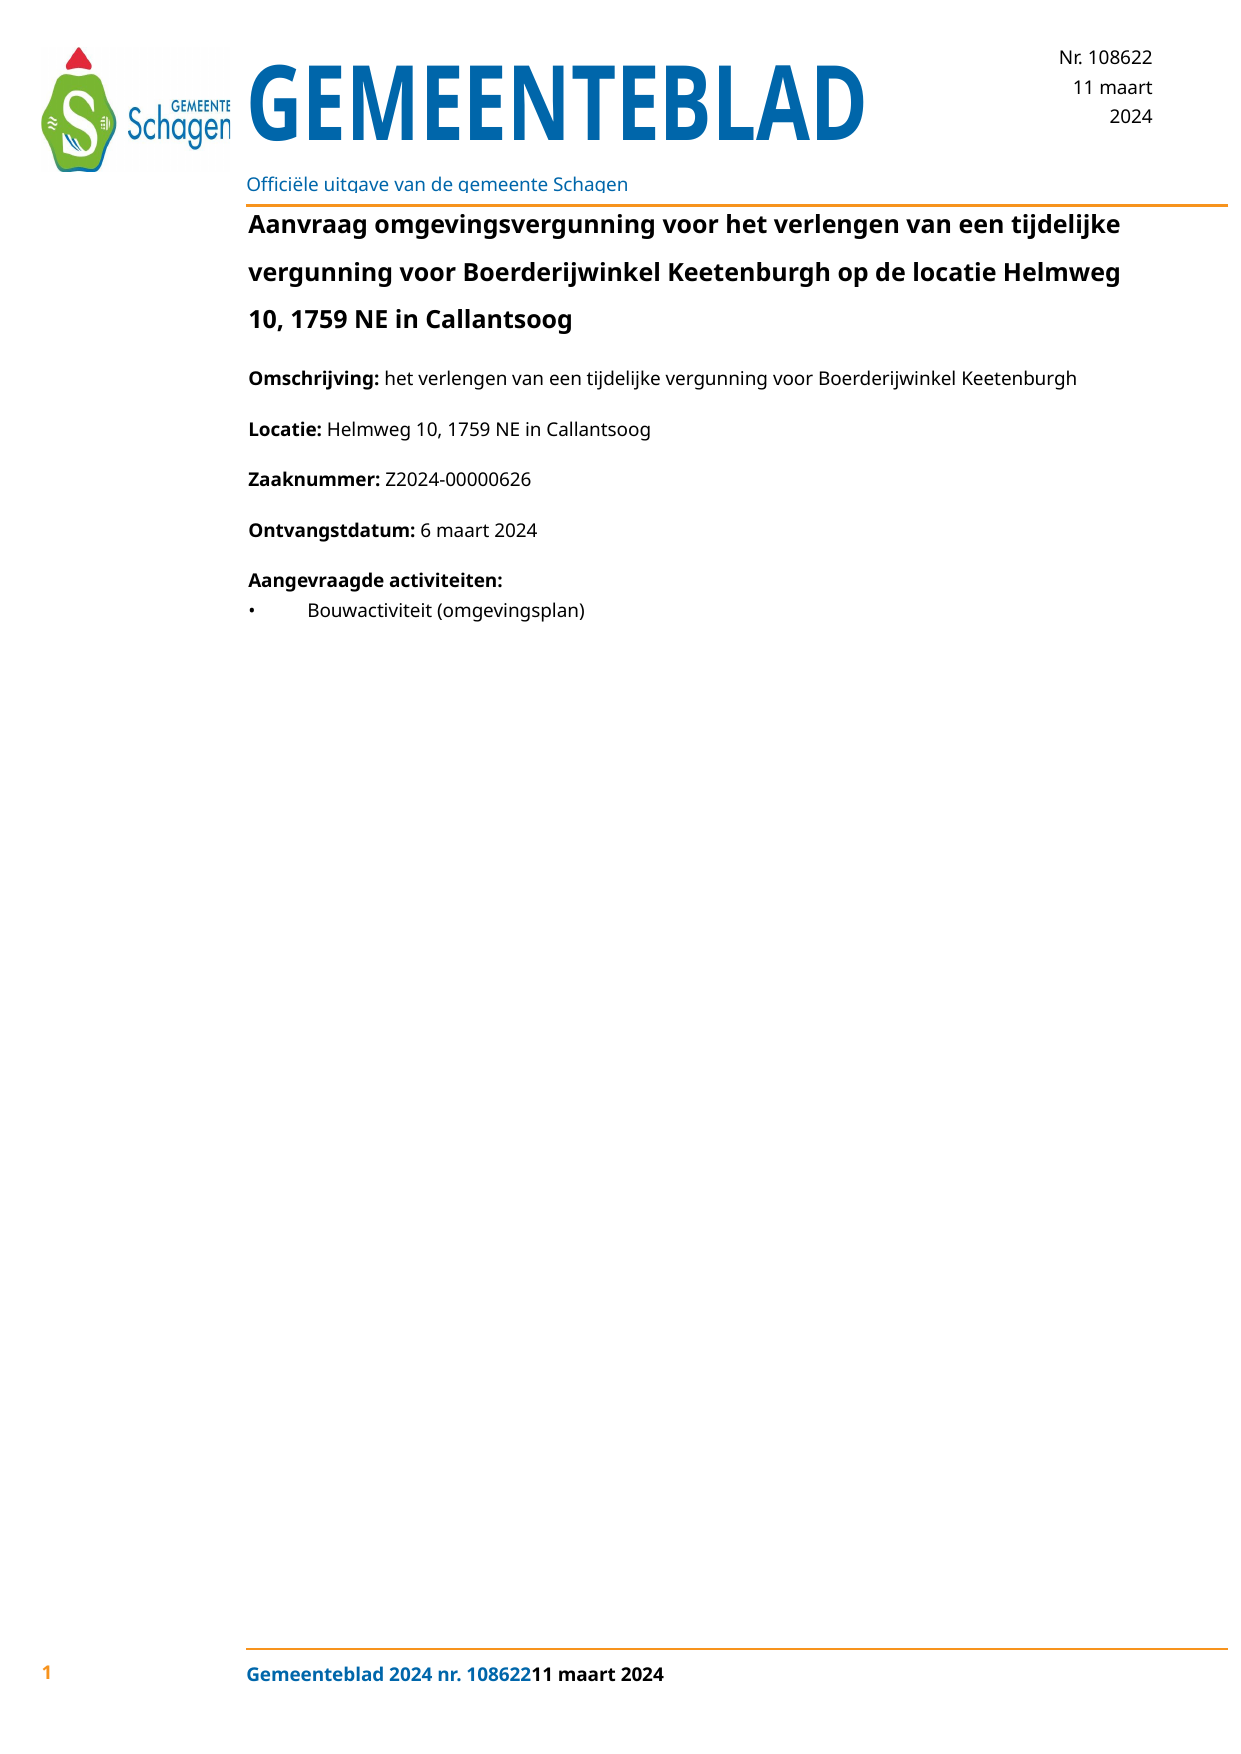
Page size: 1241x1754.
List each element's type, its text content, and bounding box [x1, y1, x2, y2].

text Locatie: Helmweg 10, 1759 NE in Callantsoog [248, 416, 1152, 442]
text Aangevraagde activiteiten: [248, 567, 1152, 593]
text Aanvraag omgevingsvergunning voor het verlengen van een tijdelijke vergunning voor Boerderijwinkel Keetenburgh op de locatie Helmweg 10, 1759 NE in Callantsoog [248, 207, 1152, 336]
text Zaaknummer: Z2024-00000626 [248, 466, 1152, 492]
text Omschrijving: het verlengen van een tijdelijke vergunning voor Boerderijwinkel Keetenburgh [248, 366, 1152, 391]
list Bouwactiviteit (omgevingsplan) [248, 597, 1152, 622]
picture [41, 47, 231, 172]
text Ontvangstdatum: 6 maart 2024 [248, 517, 1152, 542]
